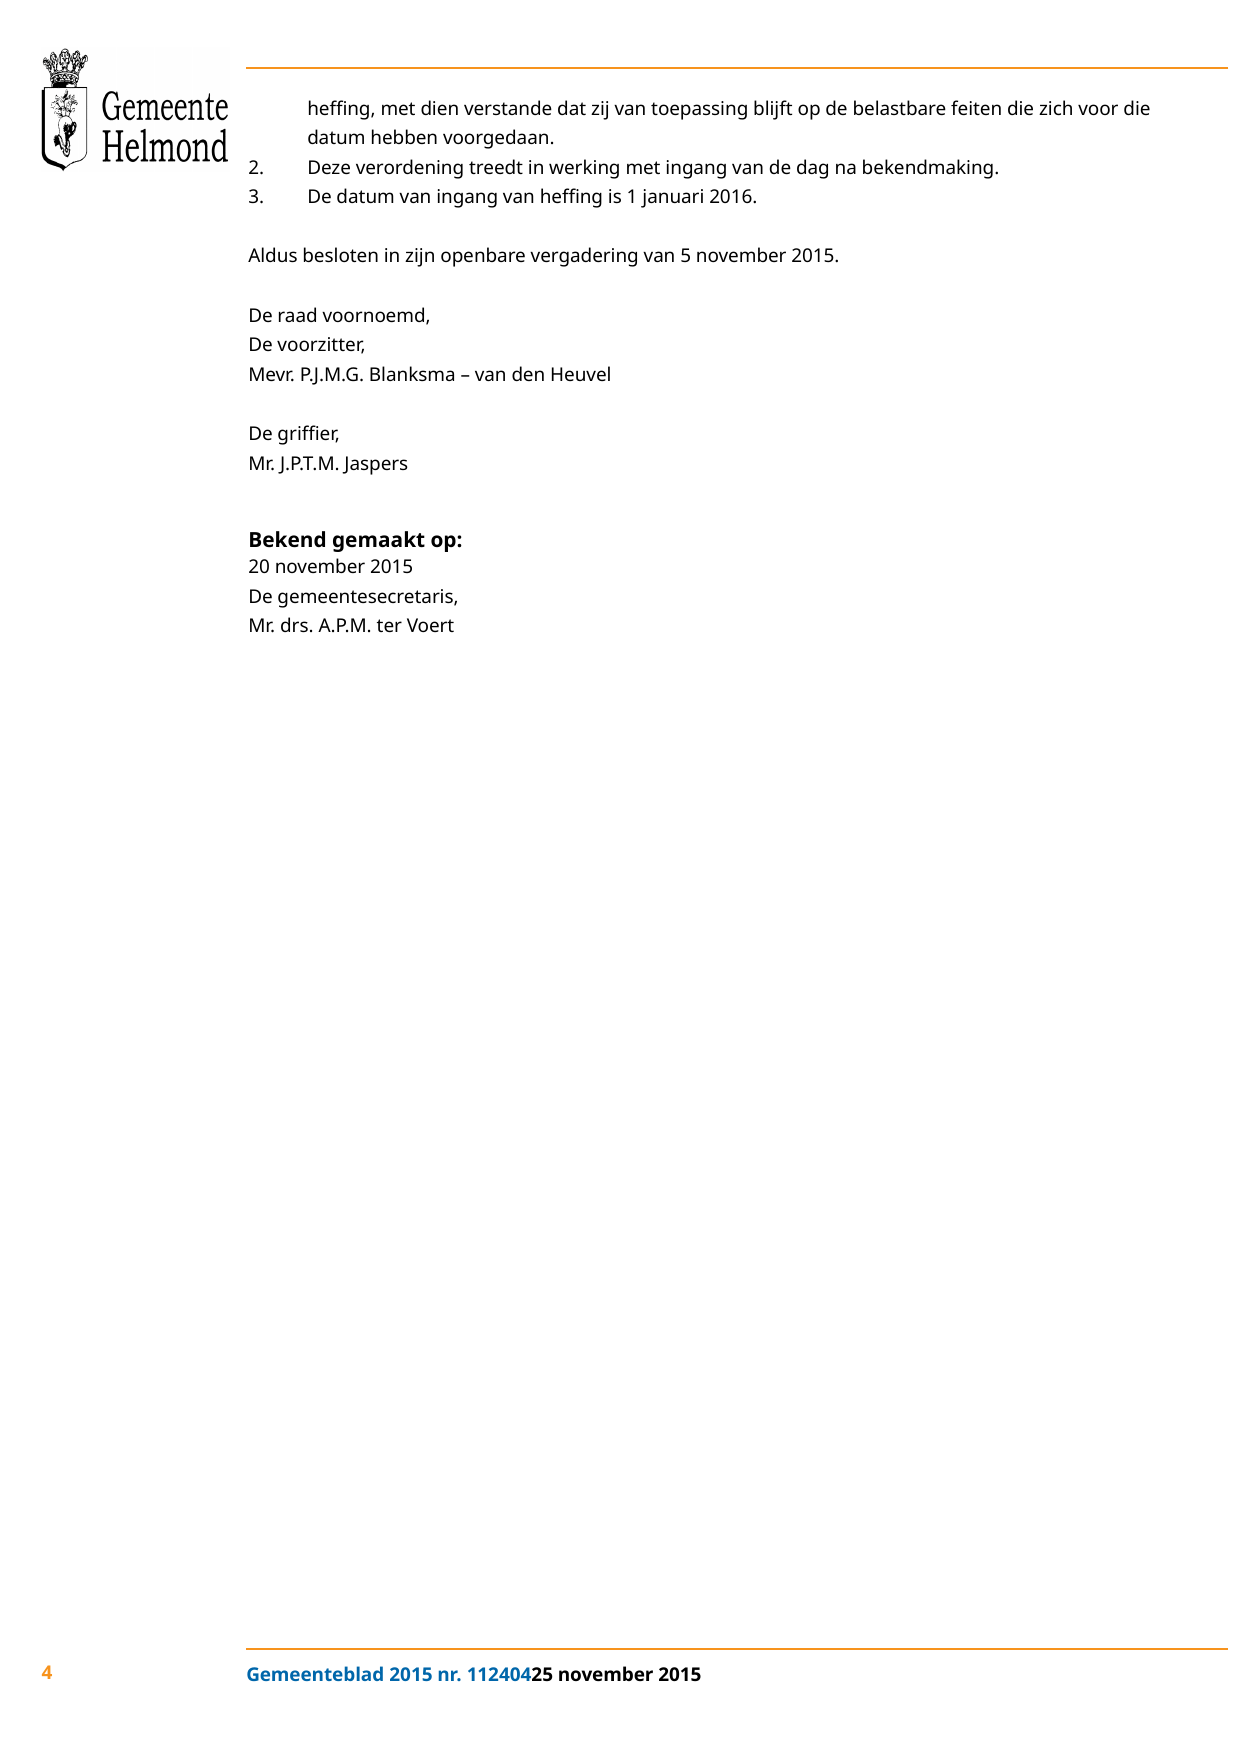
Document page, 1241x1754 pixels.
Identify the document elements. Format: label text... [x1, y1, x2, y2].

list Deze verordening treedt in werking met ingang van de dag na bekendmaking. [248, 154, 1152, 180]
text Mevr. P.J.M.G. Blanksma – van den Heuvel [248, 361, 1152, 387]
list De datum van ingang van heffing is 1 januari 2016. [248, 183, 1152, 209]
text Aldus besloten in zijn openbare vergadering van 5 november 2015. [248, 243, 1152, 268]
text De raad voornoemd, [248, 302, 1152, 328]
text De gemeentesecretaris, [248, 583, 1152, 609]
text De griffier, [248, 420, 1152, 446]
text Bekend gemaakt op: [248, 525, 1152, 553]
text Mr. J.P.T.M. Jaspers [248, 450, 1152, 476]
text De voorzitter, [248, 331, 1152, 357]
list heffing, met dien verstande dat zij van toepassing blijft op de belastbare feiten die zich voor die datum hebben voorgedaan. [248, 95, 1152, 150]
picture [41, 47, 231, 172]
text 20 november 2015 [248, 553, 1152, 579]
text Mr. drs. A.P.M. ter Voert [248, 613, 1152, 638]
